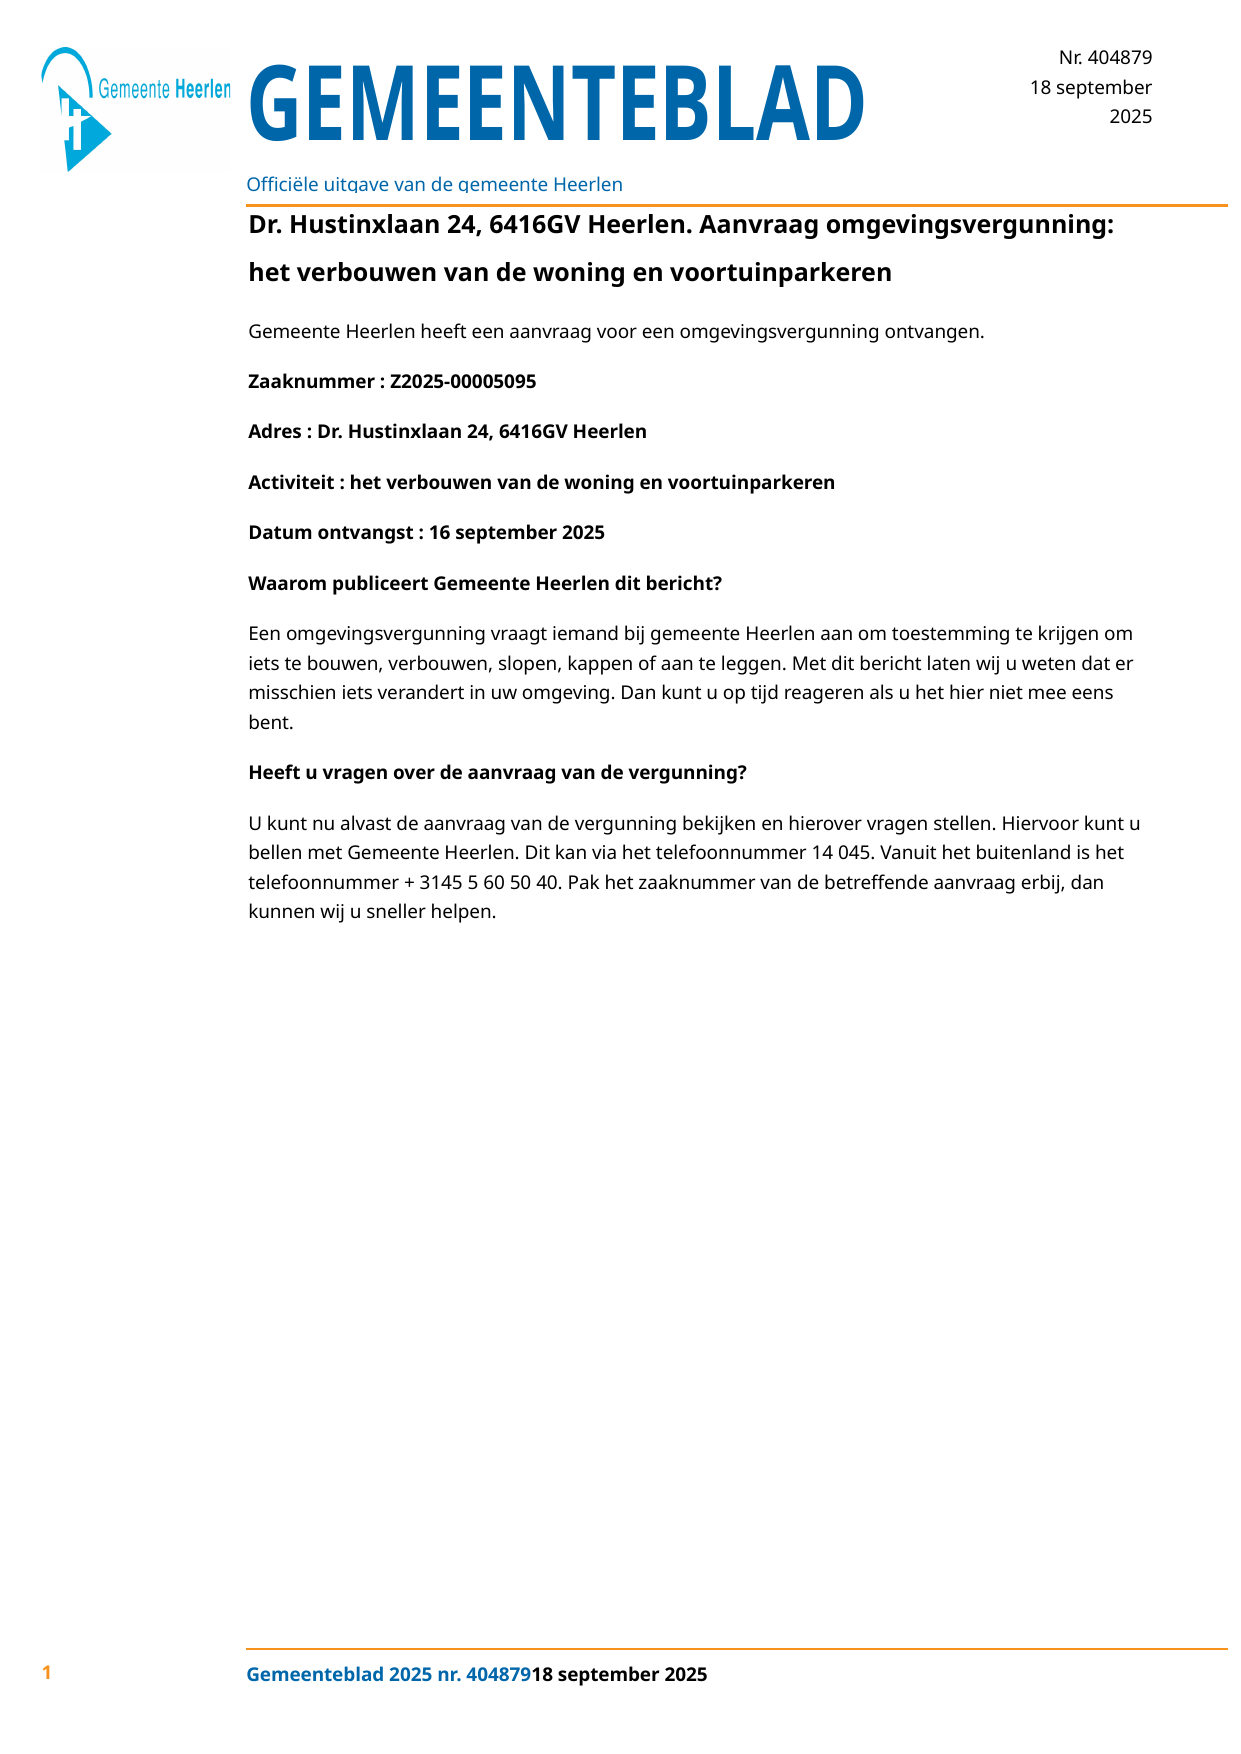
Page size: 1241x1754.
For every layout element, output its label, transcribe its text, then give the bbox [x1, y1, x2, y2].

text Adres : Dr. Hustinxlaan 24, 6416GV Heerlen [248, 419, 1152, 444]
text Datum ontvangst : 16 september 2025 [248, 519, 1152, 545]
text Dr. Hustinxlaan 24, 6416GV Heerlen. Aanvraag omgevingsvergunning: het verbouwen van de woning en voortuinparkeren [248, 207, 1152, 288]
text Waarom publiceert Gemeente Heerlen dit bericht? [248, 570, 1152, 596]
text Gemeente Heerlen heeft een aanvraag voor een omgevingsvergunning ontvangen. [248, 318, 1152, 344]
text Een omgevingsvergunning vraagt iemand bij gemeente Heerlen aan om toestemming te krijgen om iets te bouwen, verbouwen, slopen, kappen of aan te leggen. Met dit bericht laten wij u weten dat er misschien iets verandert in uw omgeving. Dan kunt u op tijd reageren als u het hier niet mee eens bent. [248, 620, 1152, 735]
text U kunt nu alvast de aanvraag van de vergunning bekijken en hierover vragen stellen. Hiervoor kunt u bellen met Gemeente Heerlen. Dit kan via het telefoonnummer 14 045. Vanuit het buitenland is het telefoonnummer + 3145 5 60 50 40. Pak het zaaknummer van de betreffende aanvraag erbij, dan kunnen wij u sneller helpen. [248, 810, 1152, 924]
text Heeft u vragen over de aanvraag van de vergunning? [248, 759, 1152, 785]
picture [41, 47, 231, 172]
picture [41, 47, 59, 70]
text Zaaknummer : Z2025-00005095 [248, 368, 1152, 394]
text Activiteit : het verbouwen van de woning en voortuinparkeren [248, 469, 1152, 495]
